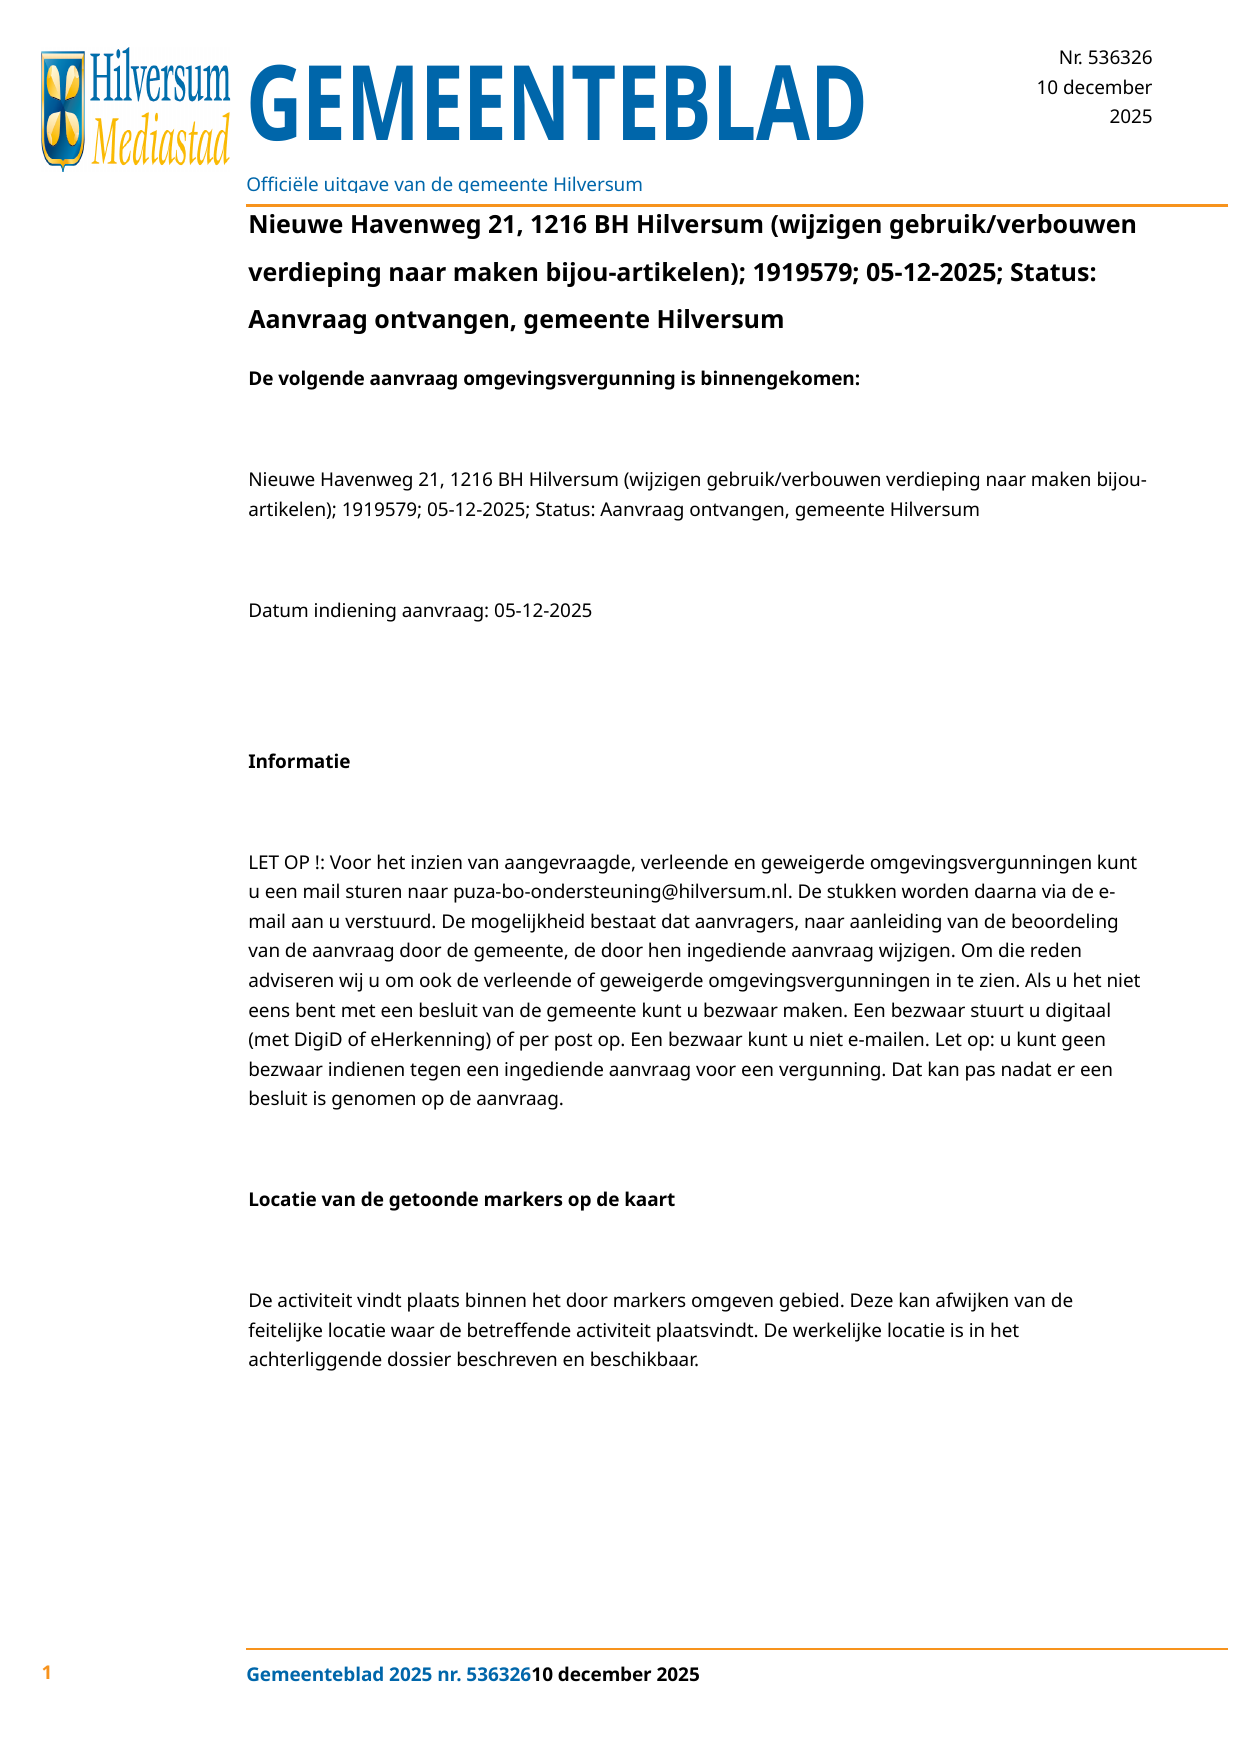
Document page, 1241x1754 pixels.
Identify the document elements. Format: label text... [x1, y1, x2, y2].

text LET OP !: Voor het inzien van aangevraagde, verleende en geweigerde omgevingsvergunningen kunt u een mail sturen naar puza-bo-ondersteuning@hilversum.nl. De stukken worden daarna via de e-mail aan u verstuurd. De mogelijkheid bestaat dat aanvragers, naar aanleiding van de beoordeling van de aanvraag door de gemeente, de door hen ingediende aanvraag wijzigen. Om die reden adviseren wij u om ook de verleende of geweigerde omgevingsvergunningen in te zien. Als u het niet eens bent met een besluit van de gemeente kunt u bezwaar maken. Een bezwaar stuurt u digitaal (met DigiD of eHerkenning) of per post op. Een bezwaar kunt u niet e-mailen. Let op: u kunt geen bezwaar indienen tegen een ingediende aanvraag voor een vergunning. Dat kan pas nadat er een besluit is genomen op de aanvraag. [248, 849, 1152, 1111]
text Nieuwe Havenweg 21, 1216 BH Hilversum (wijzigen gebruik/verbouwen verdieping naar maken bijou-artikelen); 1919579; 05-12-2025; Status: Aanvraag ontvangen, gemeente Hilversum [248, 466, 1152, 522]
text De activiteit vindt plaats binnen het door markers omgeven gebied. Deze kan afwijken van de feitelijke locatie waar de betreffende activiteit plaatsvindt. De werkelijke locatie is in het achterliggende dossier beschreven en beschikbaar. [248, 1287, 1152, 1372]
text Locatie van de getoonde markers op de kaart [248, 1186, 1152, 1212]
text Nieuwe Havenweg 21, 1216 BH Hilversum (wijzigen gebruik/verbouwen verdieping naar maken bijou-artikelen); 1919579; 05-12-2025; Status: Aanvraag ontvangen, gemeente Hilversum [248, 207, 1152, 336]
text Informatie [248, 748, 1152, 774]
text De volgende aanvraag omgevingsvergunning is binnengekomen: [248, 366, 1152, 391]
picture [41, 47, 231, 172]
text Datum indiening aanvraag: 05-12-2025 [248, 597, 1152, 622]
